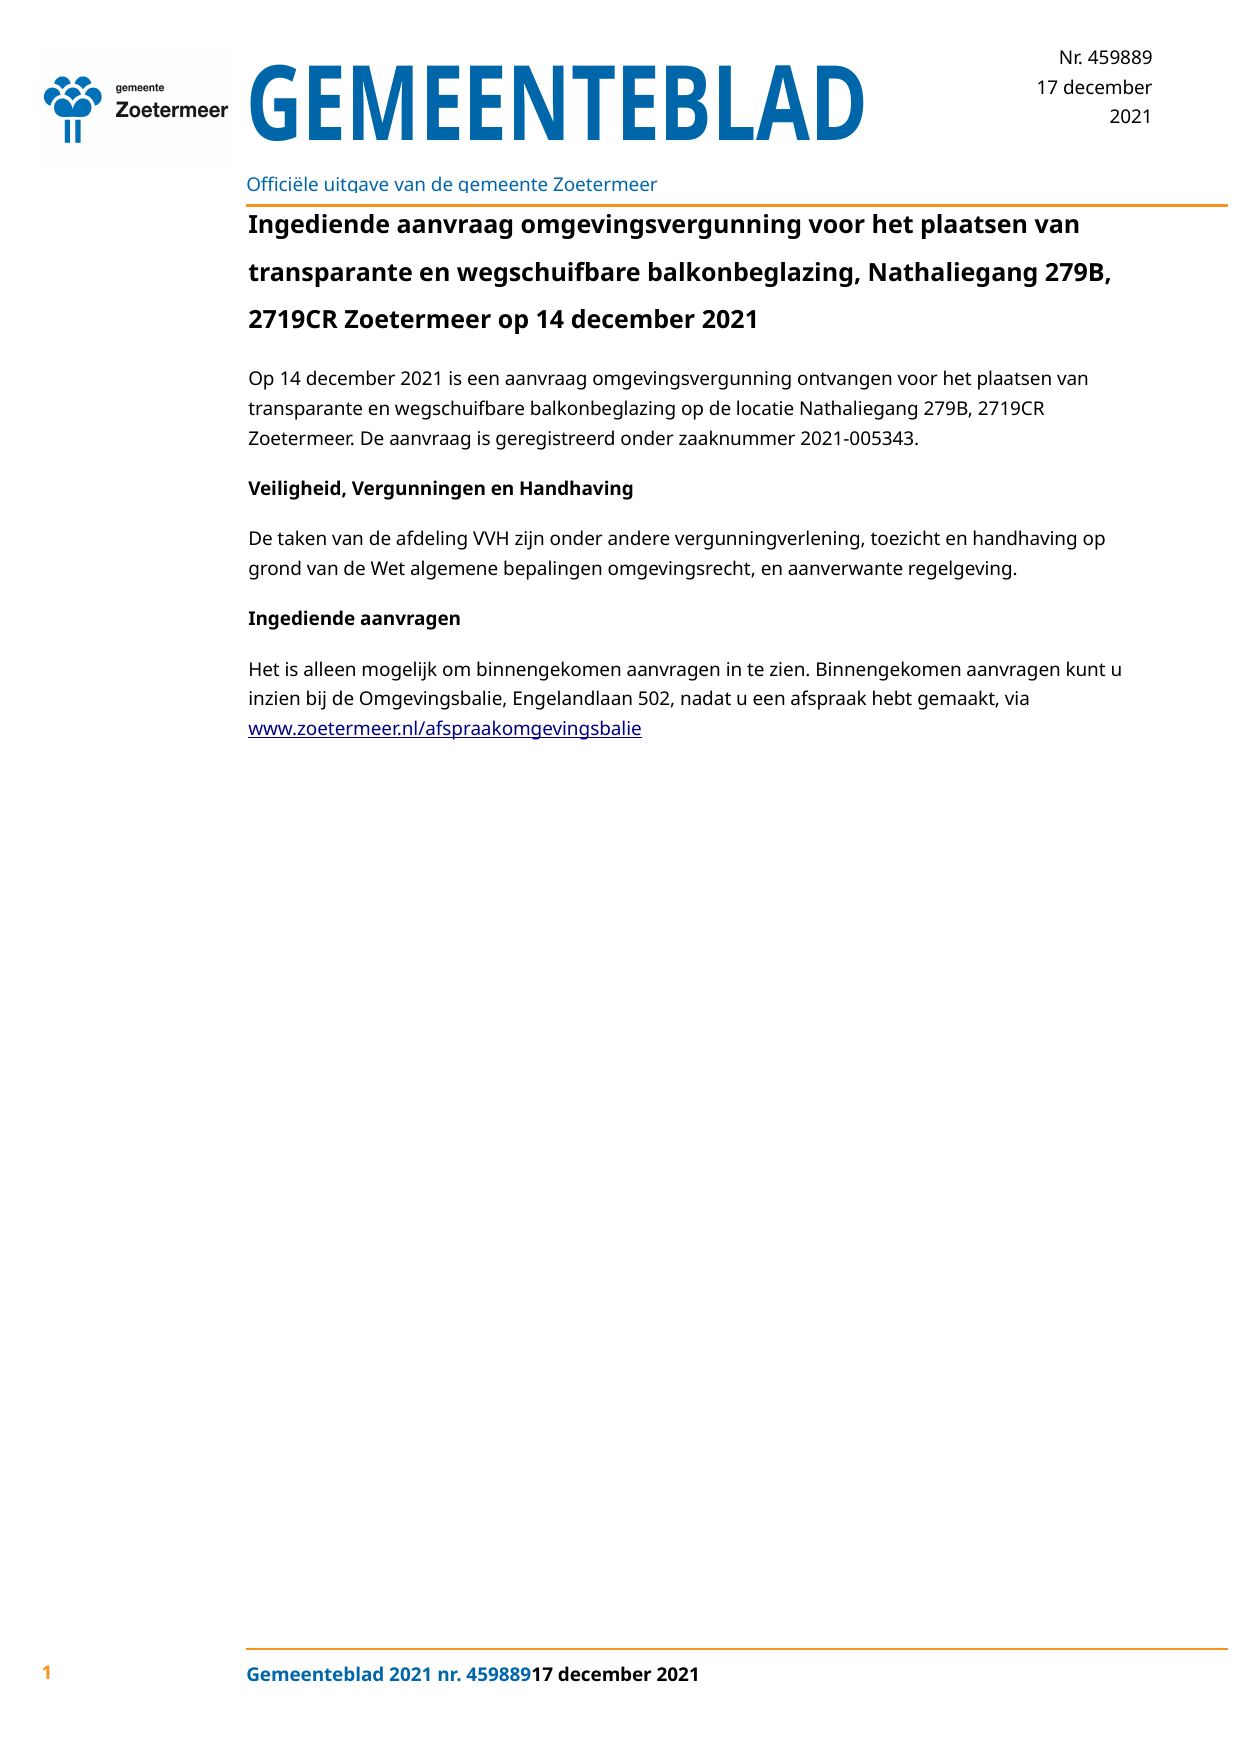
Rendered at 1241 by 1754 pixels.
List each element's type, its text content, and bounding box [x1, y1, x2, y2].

text Op 14 december 2021 is een aanvraag omgevingsvergunning ontvangen voor het plaatsen van transparante en wegschuifbare balkonbeglazing op de locatie Nathaliegang 279B, 2719CR Zoetermeer. De aanvraag is geregistreerd onder zaaknummer 2021-005343. [248, 366, 1152, 450]
text Veiligheid, Vergunningen en Handhaving [248, 475, 1152, 501]
picture [41, 47, 231, 172]
text Ingediende aanvragen [248, 606, 1152, 631]
text Het is alleen mogelijk om binnengekomen aanvragen in te zien. Binnengekomen aanvragen kunt u inzien bij de Omgevingsbalie, Engelandlaan 502, nadat u een afspraak hebt gemaakt, via www.zoetermeer.nl/afspraakomgevingsbalie [248, 656, 1152, 741]
text De taken van de afdeling VVH zijn onder andere vergunningverlening, toezicht en handhaving op grond van de Wet algemene bepalingen omgevingsrecht, en aanverwante regelgeving. [248, 526, 1152, 581]
text Ingediende aanvraag omgevingsvergunning voor het plaatsen van transparante en wegschuifbare balkonbeglazing, Nathaliegang 279B, 2719CR Zoetermeer op 14 december 2021 [248, 207, 1152, 336]
